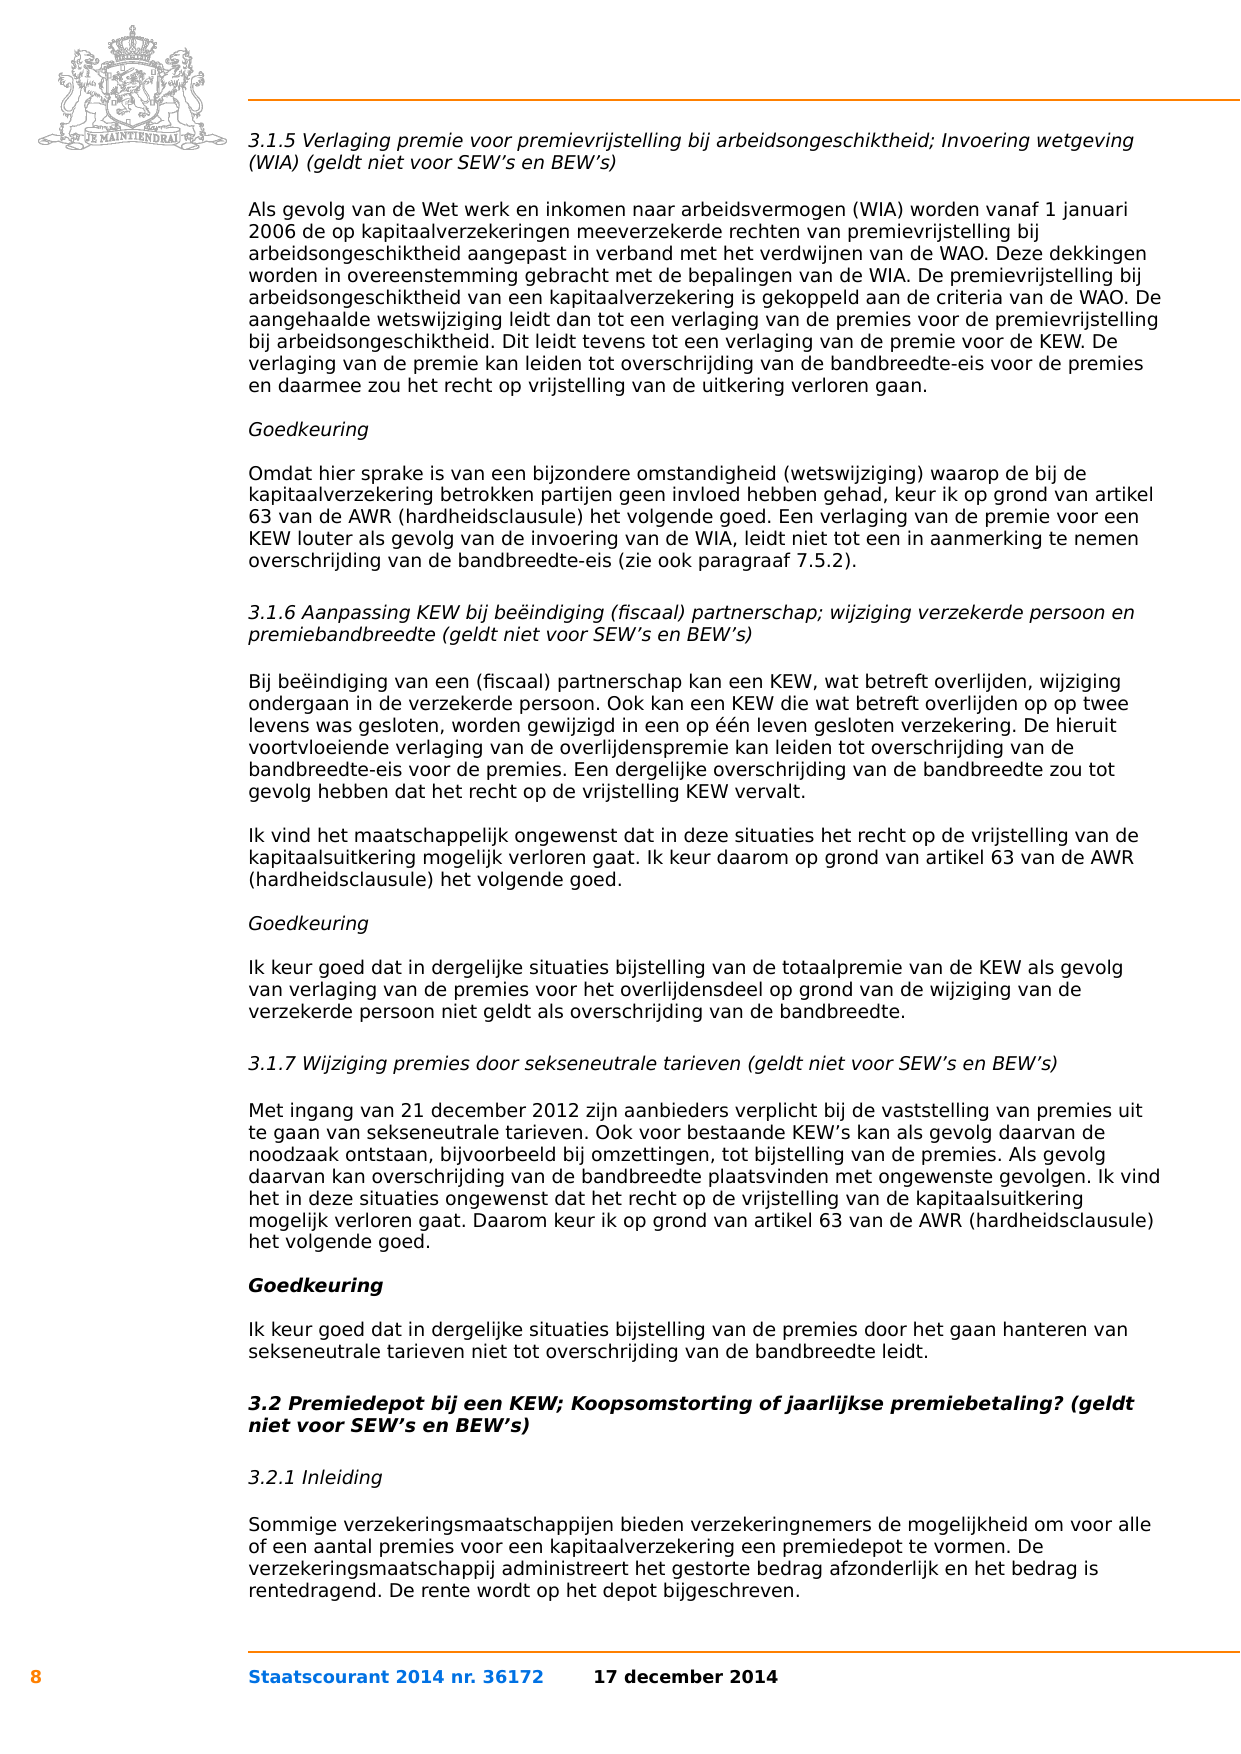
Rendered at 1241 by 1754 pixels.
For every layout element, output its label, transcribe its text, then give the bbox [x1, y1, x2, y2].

picture [38, 25, 227, 150]
subtitle 3.1.6 Aanpassing KEW bij beëindiging (fiscaal) partnerschap; wijziging verzekerde persoon en premiebandbreedte (geldt niet voor SEW’s en BEW’s) [248, 602, 1163, 646]
text Ik vind het maatschappelijk ongewenst dat in deze situaties het recht op de vrijstelling van de kapitaalsuitkering mogelijk verloren gaat. Ik keur daarom op grond van artikel 63 van de AWR (hardheidsclausule) het volgende goed. [248, 825, 1163, 891]
text Goedkeuring [248, 1275, 1163, 1297]
subtitle 3.1.5 Verlaging premie voor premievrijstelling bij arbeidsongeschiktheid; Invoering wetgeving (WIA) (geldt niet voor SEW’s en BEW’s) [248, 130, 1163, 174]
text Bij beëindiging van een (fiscaal) partnerschap kan een KEW, wat betreft overlijden, wijziging ondergaan in de verzekerde persoon. Ook kan een KEW die wat betreft overlijden op op twee levens was gesloten, worden gewijzigd in een op één leven gesloten verzekering. De hieruit voortvloeiende verlaging van de overlijdenspremie kan leiden tot overschrijding van de bandbreedte-eis voor de premies. Een dergelijke overschrijding van de bandbreedte zou tot gevolg hebben dat het recht op de vrijstelling KEW vervalt. [248, 671, 1163, 803]
text Als gevolg van de Wet werk en inkomen naar arbeidsvermogen (WIA) worden vanaf 1 januari 2006 de op kapitaalverzekeringen meeverzekerde rechten van premievrijstelling bij arbeidsongeschiktheid aangepast in verband met het verdwijnen van de WAO. Deze dekkingen worden in overeenstemming gebracht met de bepalingen van de WIA. De premievrijstelling bij arbeidsongeschiktheid van een kapitaalverzekering is gekoppeld aan de criteria van de WAO. De aangehaalde wetswijziging leidt dan tot een verlaging van de premies voor de premievrijstelling bij arbeidsongeschiktheid. Dit leidt tevens tot een verlaging van de premie voor de KEW. De verlaging van de premie kan leiden tot overschrijding van de bandbreedte-eis voor de premies en daarmee zou het recht op vrijstelling van de uitkering verloren gaan. [248, 199, 1163, 397]
subtitle 3.2.1 Inleiding [248, 1467, 1163, 1489]
subtitle 3.2 Premiedepot bij een KEW; Koopsomstorting of jaarlijkse premiebetaling? (geldt niet voor SEW’s en BEW’s) [248, 1393, 1163, 1437]
text Met ingang van 21 december 2012 zijn aanbieders verplicht bij de vaststelling van premies uit te gaan van sekseneutrale tarieven. Ook voor bestaande KEW’s kan als gevolg daarvan de noodzaak ontstaan, bijvoorbeeld bij omzettingen, tot bijstelling van de premies. Als gevolg daarvan kan overschrijding van de bandbreedte plaatsvinden met ongewenste gevolgen. Ik vind het in deze situaties ongewenst dat het recht op de vrijstelling van de kapitaalsuitkering mogelijk verloren gaat. Daarom keur ik op grond van artikel 63 van de AWR (hardheidsclausule) het volgende goed. [248, 1099, 1163, 1253]
subtitle Goedkeuring [248, 913, 1163, 935]
text Sommige verzekeringsmaatschappijen bieden verzekeringnemers de mogelijkheid om voor alle of een aantal premies voor een kapitaalverzekering een premiedepot te vormen. De verzekeringsmaatschappij administreert het gestorte bedrag afzonderlijk en het bedrag is rentedragend. De rente wordt op het depot bijgeschreven. [248, 1514, 1163, 1602]
text Ik keur goed dat in dergelijke situaties bijstelling van de premies door het gaan hanteren van sekseneutrale tarieven niet tot overschrijding van de bandbreedte leidt. [248, 1319, 1163, 1363]
text Ik keur goed dat in dergelijke situaties bijstelling van de totaalpremie van de KEW als gevolg van verlaging van de premies voor het overlijdensdeel op grond van de wijziging van de verzekerde persoon niet geldt als overschrijding van de bandbreedte. [248, 957, 1163, 1023]
text Omdat hier sprake is van een bijzondere omstandigheid (wetswijziging) waarop de bij de kapitaalverzekering betrokken partijen geen invloed hebben gehad, keur ik op grond van artikel 63 van de AWR (hardheidsclausule) het volgende goed. Een verlaging van de premie voor een KEW louter als gevolg van de invoering van de WIA, leidt niet tot een in aanmerking te nemen overschrijding van de bandbreedte-eis (zie ook paragraaf 7.5.2). [248, 462, 1163, 572]
subtitle 3.1.7 Wijziging premies door sekseneutrale tarieven (geldt niet voor SEW’s en BEW’s) [248, 1053, 1163, 1074]
subtitle Goedkeuring [248, 418, 1163, 441]
